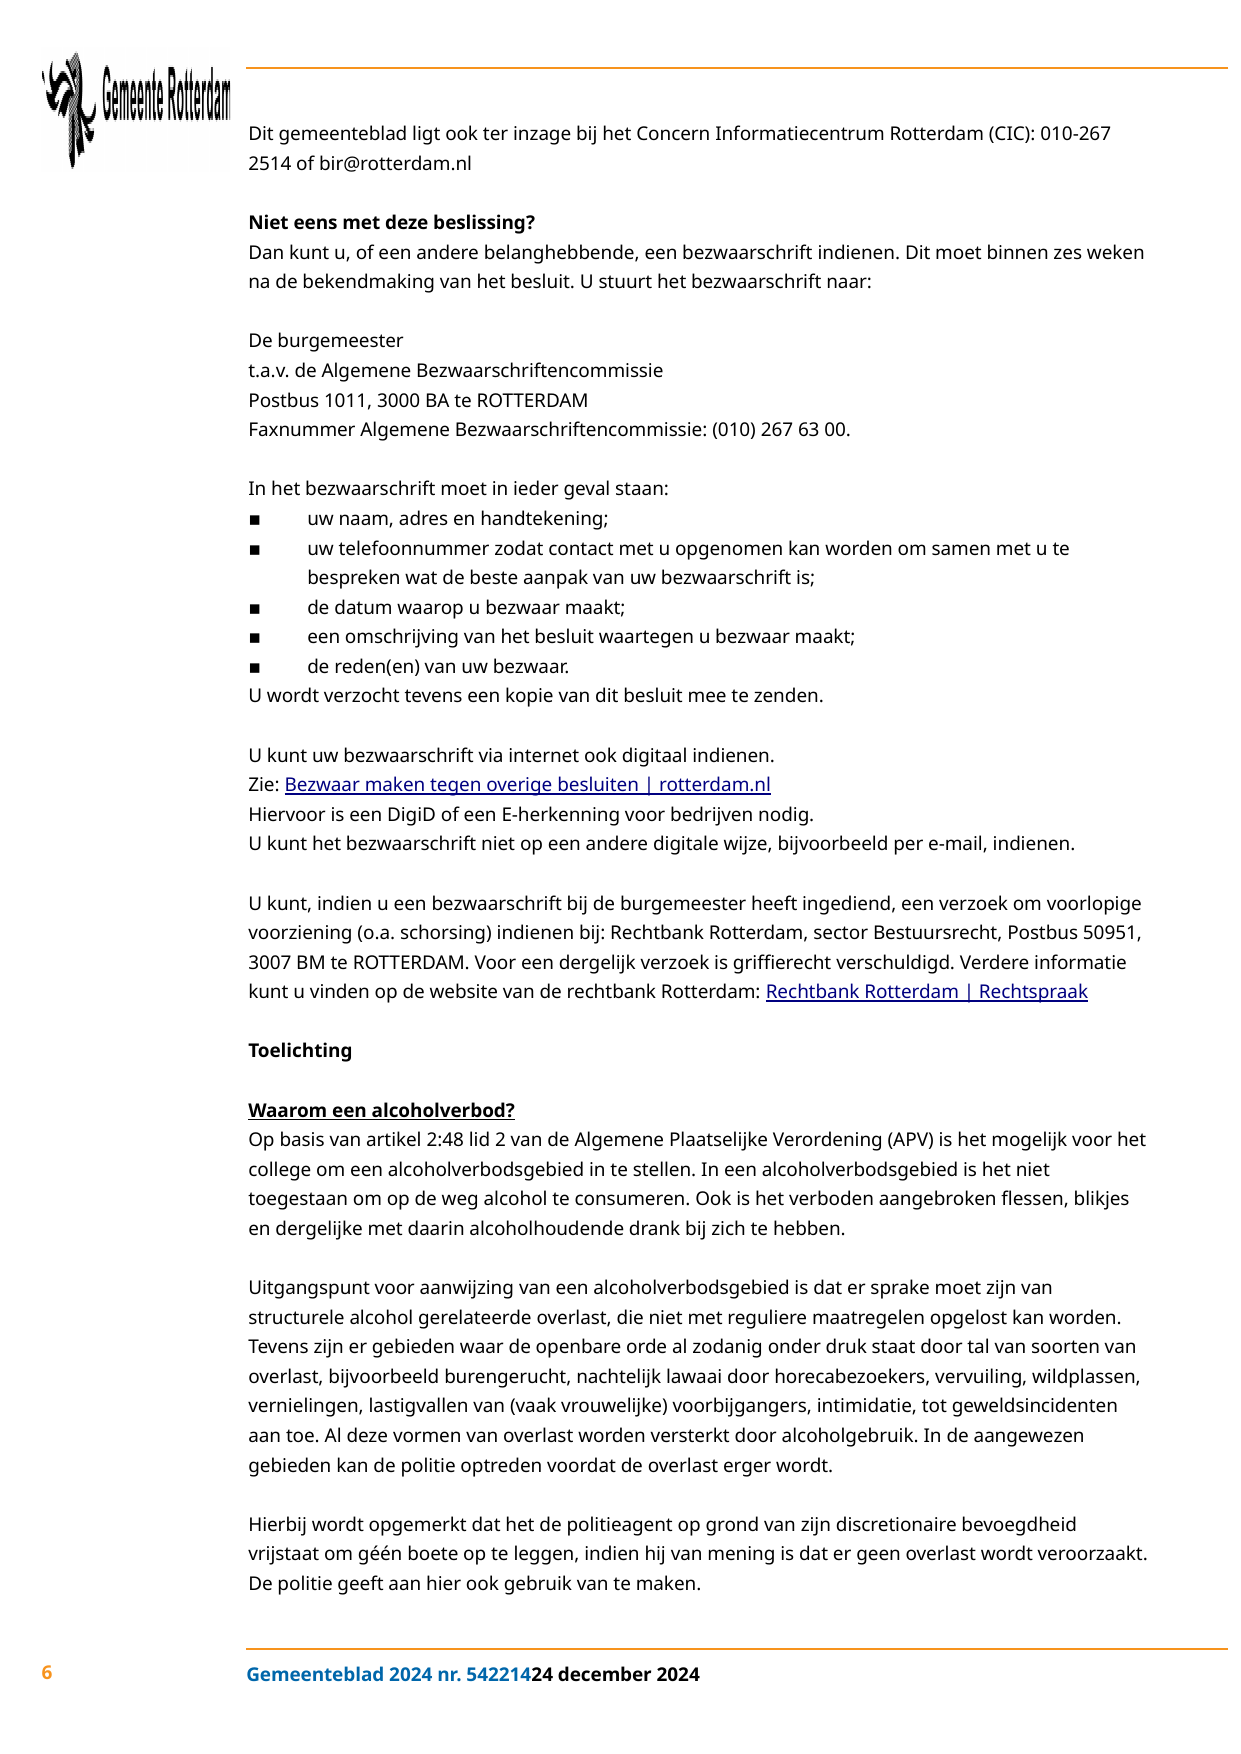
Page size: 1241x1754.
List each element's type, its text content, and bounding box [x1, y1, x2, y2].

text U kunt uw bezwaarschrift via internet ook digitaal indienen. [248, 742, 1152, 767]
text De burgemeester [248, 328, 1152, 353]
text Dan kunt u, of een andere belanghebbende, een bezwaarschrift indienen. Dit moet binnen zes weken na de bekendmaking van het besluit. U stuurt het bezwaarschrift naar: [248, 239, 1152, 294]
text Niet eens met deze beslissing? [248, 209, 1152, 235]
picture [41, 47, 231, 172]
text U kunt, indien u een bezwaarschrift bij de burgemeester heeft ingediend, een verzoek om voorlopige voorziening (o.a. schorsing) indienen bij: Rechtbank Rotterdam, sector Bestuursrecht, Postbus 50951, 3007 BM te ROTTERDAM. Voor een dergelijk verzoek is griffierecht verschuldigd. Verdere informatie kunt u vinden op de website van de rechtbank Rotterdam: Rechtbank Rotterdam | Rechtspraak [248, 890, 1152, 1004]
text Dit gemeenteblad ligt ook ter inzage bij het Concern Informatiecentrum Rotterdam (CIC): 010-267 2514 of bir@rotterdam.nl [248, 121, 1152, 176]
text Waarom een alcoholverbod? [248, 1097, 1152, 1122]
text In het bezwaarschrift moet in ieder geval staan: [248, 476, 1152, 501]
text U wordt verzocht tevens een kopie van dit besluit mee te zenden. [248, 683, 1152, 708]
text U kunt het bezwaarschrift niet op een andere digitale wijze, bijvoorbeeld per e-mail, indienen. [248, 831, 1152, 856]
list uw naam, adres en handtekening; [248, 505, 1152, 531]
text Hiervoor is een DigiD of een E-herkenning voor bedrijven nodig. [248, 801, 1152, 827]
text Uitgangspunt voor aanwijzing van een alcoholverbodsgebied is dat er sprake moet zijn van structurele alcohol gerelateerde overlast, die niet met reguliere maatregelen opgelost kan worden. Tevens zijn er gebieden waar de openbare orde al zodanig onder druk staat door tal van soorten van overlast, bijvoorbeeld burengerucht, nachtelijk lawaai door horecabezoekers, vervuiling, wildplassen, vernielingen, lastigvallen van (vaak vrouwelijke) voorbijgangers, intimidatie, tot geweldsincidenten aan toe. Al deze vormen van overlast worden versterkt door alcoholgebruik. In de aangewezen gebieden kan de politie optreden voordat de overlast erger wordt. [248, 1274, 1152, 1477]
list de reden(en) van uw bezwaar. [248, 653, 1152, 679]
list uw telefoonnummer zodat contact met u opgenomen kan worden om samen met u te bespreken wat de beste aanpak van uw bezwaarschrift is; [248, 535, 1152, 590]
text Postbus 1011, 3000 BA te ROTTERDAM [248, 387, 1152, 412]
list de datum waarop u bezwaar maakt; [248, 594, 1152, 619]
list een omschrijving van het besluit waartegen u bezwaar maakt; [248, 623, 1152, 649]
text Toelichting [248, 1038, 1152, 1063]
text Hierbij wordt opgemerkt dat het de politieagent op grond van zijn discretionaire bevoegdheid vrijstaat om géén boete op te leggen, indien hij van mening is dat er geen overlast wordt veroorzaakt. De politie geeft aan hier ook gebruik van te maken. [248, 1511, 1152, 1596]
text Faxnummer Algemene Bezwaarschriftencommissie: (010) 267 63 00. [248, 416, 1152, 442]
text t.a.v. de Algemene Bezwaarschriftencommissie [248, 357, 1152, 383]
text Zie: Bezwaar maken tegen overige besluiten | rotterdam.nl [248, 771, 1152, 797]
text Op basis van artikel 2:48 lid 2 van de Algemene Plaatselijke Verordening (APV) is het mogelijk voor het college om een alcoholverbodsgebied in te stellen. In een alcoholverbodsgebied is het niet toegestaan om op de weg alcohol te consumeren. Ook is het verboden aangebroken flessen, blikjes en dergelijke met daarin alcoholhoudende drank bij zich te hebben. [248, 1126, 1152, 1241]
